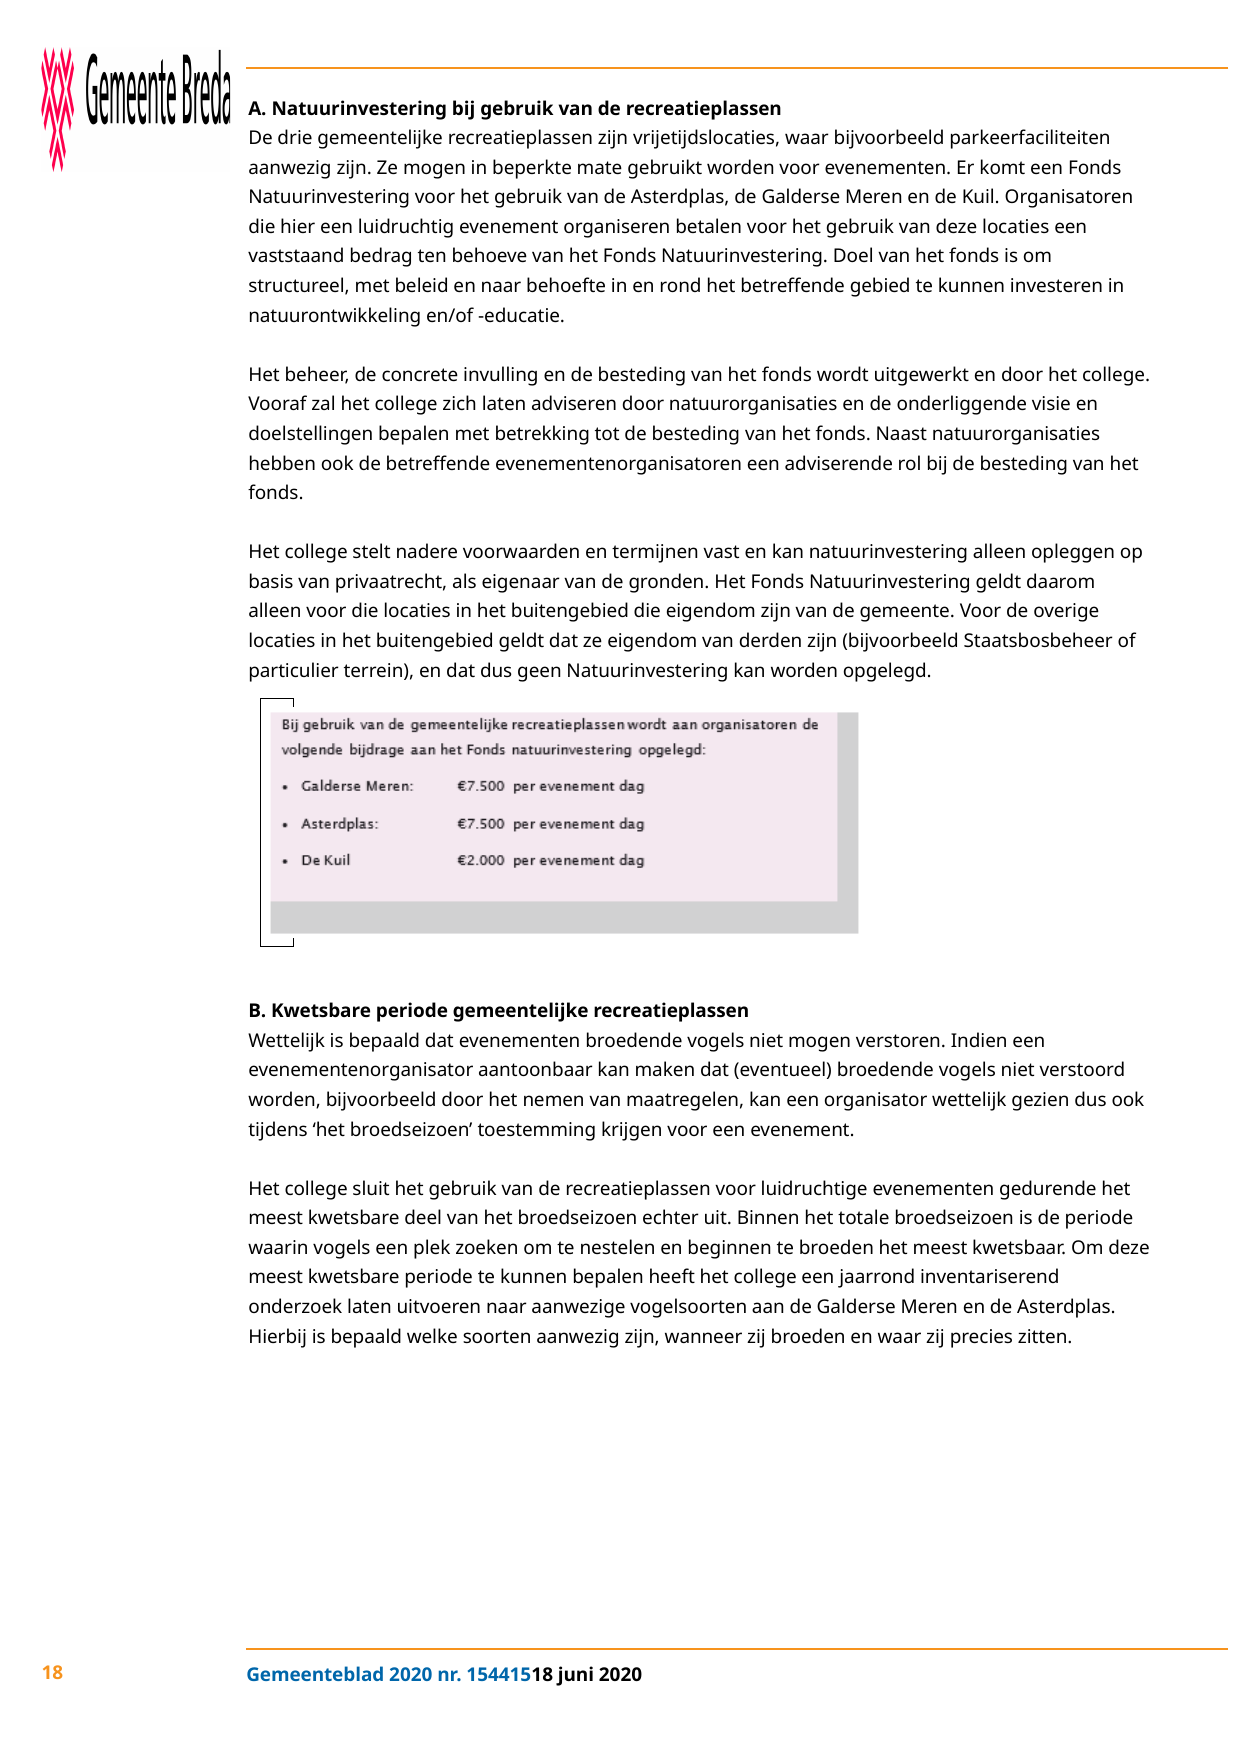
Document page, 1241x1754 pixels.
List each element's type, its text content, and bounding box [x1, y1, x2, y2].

text B. Kwetsbare periode gemeentelijke recreatieplassen [248, 997, 1152, 1023]
picture [268, 707, 860, 938]
text Het beheer, de concrete invulling en de besteding van het fonds wordt uitgewerkt en door het college. Vooraf zal het college zich laten adviseren door natuurorganisaties en de onderliggende visie en doelstellingen bepalen met betrekking tot de besteding van het fonds. Naast natuurorganisaties hebben ook de betreffende evenementenorganisatoren een adviserende rol bij de besteding van het fonds. [248, 361, 1152, 505]
text Wettelijk is bepaald dat evenementen broedende vogels niet mogen verstoren. Indien een evenementenorganisator aantoonbaar kan maken dat (eventueel) broedende vogels niet verstoord worden, bijvoorbeeld door het nemen van maatregelen, kan een organisator wettelijk gezien dus ook tijdens ‘het broedseizoen’ toestemming krijgen voor een evenement. [248, 1027, 1152, 1142]
text Het college sluit het gebruik van de recreatieplassen voor luidruchtige evenementen gedurende het meest kwetsbare deel van het broedseizoen echter uit. Binnen het totale broedseizoen is de periode waarin vogels een plek zoeken om te nestelen en beginnen te broeden het meest kwetsbaar. Om deze meest kwetsbare periode te kunnen bepalen heeft het college een jaarrond inventariserend onderzoek laten uitvoeren naar aanwezige vogelsoorten aan de Galderse Meren en de Asterdplas. Hierbij is bepaald welke soorten aanwezig zijn, wanneer zij broeden en waar zij precies zitten. [248, 1175, 1152, 1349]
picture [41, 47, 231, 172]
text Het college stelt nadere voorwaarden en termijnen vast en kan natuurinvestering alleen opleggen op basis van privaatrecht, als eigenaar van de gronden. Het Fonds Natuurinvestering geldt daarom alleen voor die locaties in het buitengebied die eigendom zijn van de gemeente. Voor de overige locaties in het buitengebied geldt dat ze eigendom van derden zijn (bijvoorbeeld Staatsbosbeheer of particulier terrein), en dat dus geen Natuurinvestering kan worden opgelegd. [248, 538, 1152, 683]
text De drie gemeentelijke recreatieplassen zijn vrijetijdslocaties, waar bijvoorbeeld parkeerfaciliteiten aanwezig zijn. Ze mogen in beperkte mate gebruikt worden voor evenementen. Er komt een Fonds Natuurinvestering voor het gebruik van de Asterdplas, de Galderse Meren en de Kuil. Organisatoren die hier een luidruchtig evenement organiseren betalen voor het gebruik van deze locaties een vaststaand bedrag ten behoeve van het Fonds Natuurinvestering. Doel van het fonds is om structureel, met beleid en naar behoefte in en rond het betreffende gebied te kunnen investeren in natuurontwikkeling en/of -educatie. [248, 124, 1152, 328]
text A. Natuurinvestering bij gebruik van de recreatieplassen [248, 95, 1152, 121]
